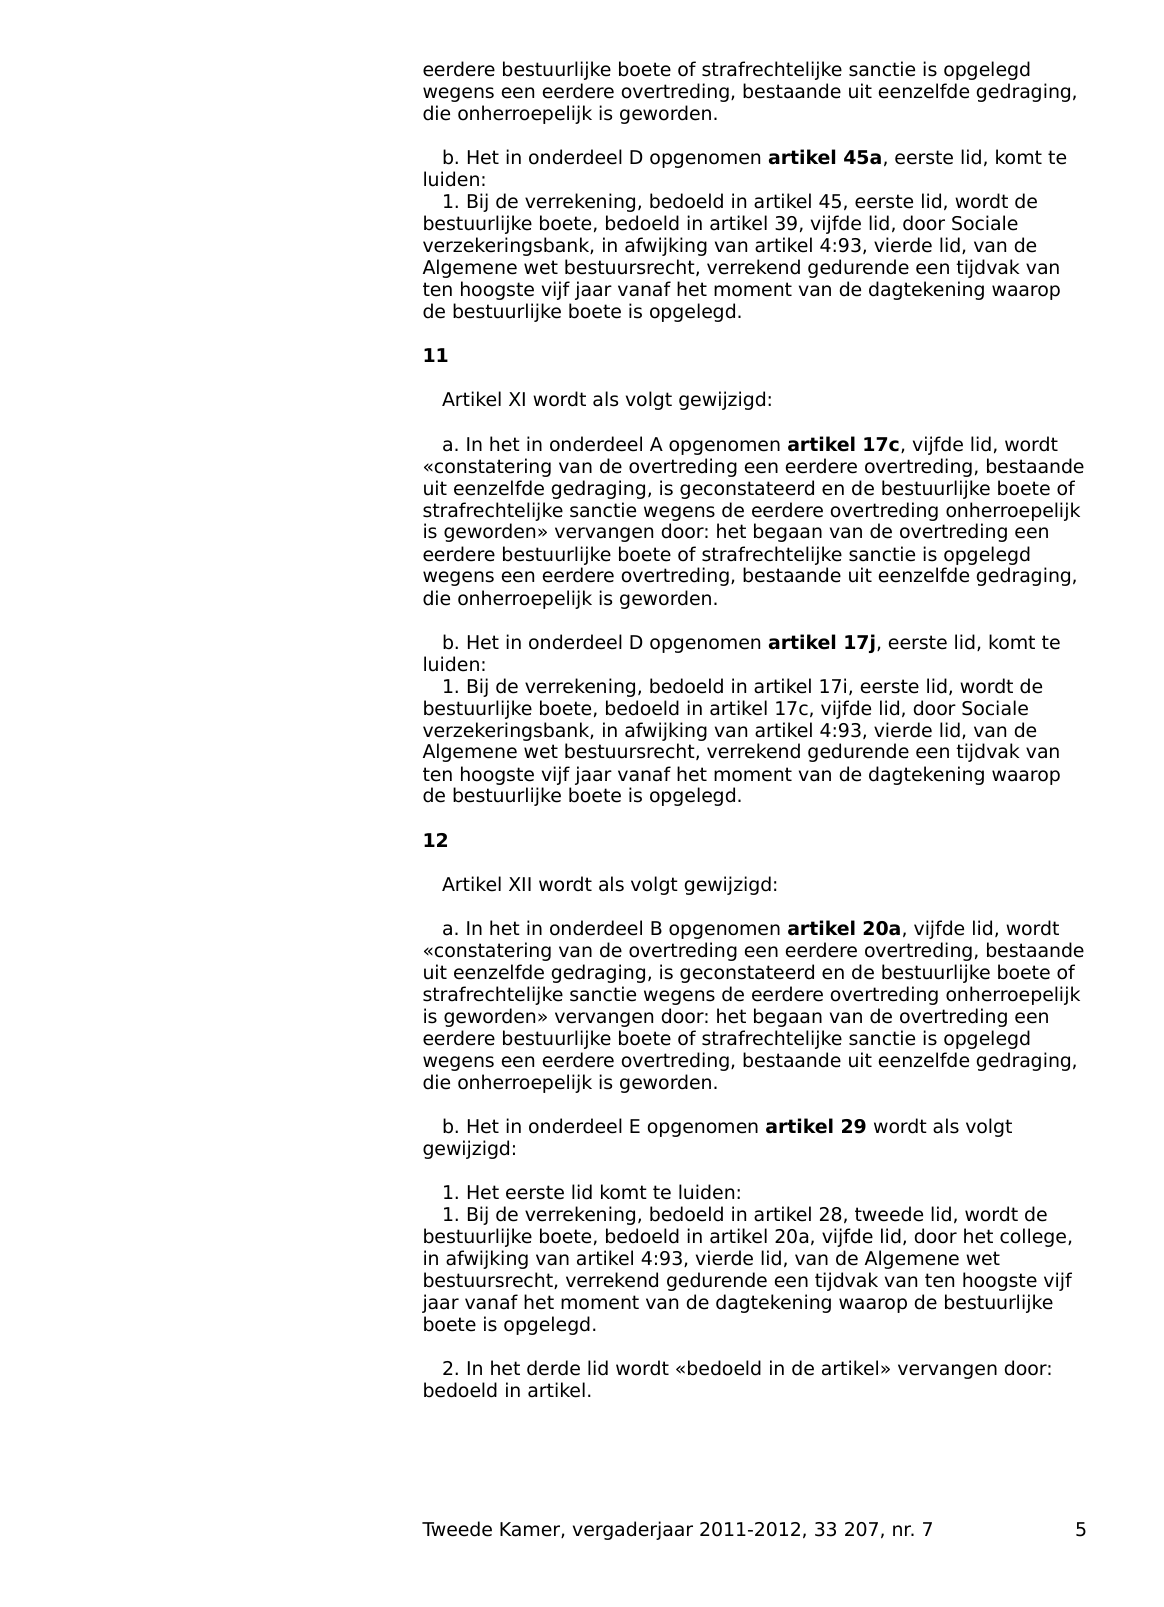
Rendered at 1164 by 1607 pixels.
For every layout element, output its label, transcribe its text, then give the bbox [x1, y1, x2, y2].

text 2. In het derde lid wordt «bedoeld in de artikel» vervangen door: bedoeld in artikel. [422, 1358, 1087, 1402]
text a. In het in onderdeel B opgenomen artikel 20a, vijfde lid, wordt «constatering van de overtreding een eerdere overtreding, bestaande uit eenzelfde gedraging, is geconstateerd en de bestuurlijke boete of strafrechtelijke sanctie wegens de eerdere overtreding onherroepelijk is geworden» vervangen door: het begaan van de overtreding een eerdere bestuurlijke boete of strafrechtelijke sanctie is opgelegd wegens een eerdere overtreding, bestaande uit eenzelfde gedraging, die onherroepelijk is geworden. [422, 918, 1087, 1094]
text Artikel XII wordt als volgt gewijzigd: [422, 874, 1087, 896]
text 1. Bij de verrekening, bedoeld in artikel 45, eerste lid, wordt de bestuurlijke boete, bedoeld in artikel 39, vijfde lid, door Sociale verzekeringsbank, in afwijking van artikel 4:93, vierde lid, van de Algemene wet bestuursrecht, verrekend gedurende een tijdvak van ten hoogste vijf jaar vanaf het moment van de dagtekening waarop de bestuurlijke boete is opgelegd. [422, 191, 1087, 323]
subtitle 12 [422, 829, 1087, 852]
text a. In het in onderdeel A opgenomen artikel 17c, vijfde lid, wordt «constatering van de overtreding een eerdere overtreding, bestaande uit eenzelfde gedraging, is geconstateerd en de bestuurlijke boete of strafrechtelijke sanctie wegens de eerdere overtreding onherroepelijk is geworden» vervangen door: het begaan van de overtreding een eerdere bestuurlijke boete of strafrechtelijke sanctie is opgelegd wegens een eerdere overtreding, bestaande uit eenzelfde gedraging, die onherroepelijk is geworden. [422, 433, 1087, 609]
text Artikel XI wordt als volgt gewijzigd: [422, 389, 1087, 411]
text 1. Bij de verrekening, bedoeld in artikel 28, tweede lid, wordt de bestuurlijke boete, bedoeld in artikel 20a, vijfde lid, door het college, in afwijking van artikel 4:93, vierde lid, van de Algemene wet bestuursrecht, verrekend gedurende een tijdvak van ten hoogste vijf jaar vanaf het moment van de dagtekening waarop de bestuurlijke boete is opgelegd. [422, 1204, 1087, 1336]
text b. Het in onderdeel D opgenomen artikel 45a, eerste lid, komt te luiden: [422, 147, 1087, 191]
text 1. Het eerste lid komt te luiden: [422, 1182, 1087, 1204]
text 1. Bij de verrekening, bedoeld in artikel 17i, eerste lid, wordt de bestuurlijke boete, bedoeld in artikel 17c, vijfde lid, door Sociale verzekeringsbank, in afwijking van artikel 4:93, vierde lid, van de Algemene wet bestuursrecht, verrekend gedurende een tijdvak van ten hoogste vijf jaar vanaf het moment van de dagtekening waarop de bestuurlijke boete is opgelegd. [422, 676, 1087, 807]
text eerdere bestuurlijke boete of strafrechtelijke sanctie is opgelegd wegens een eerdere overtreding, bestaande uit eenzelfde gedraging, die onherroepelijk is geworden. [422, 59, 1087, 125]
text b. Het in onderdeel D opgenomen artikel 17j, eerste lid, komt te luiden: [422, 632, 1087, 676]
text b. Het in onderdeel E opgenomen artikel 29 wordt als volgt gewijzigd: [422, 1116, 1087, 1160]
subtitle 11 [422, 345, 1087, 367]
